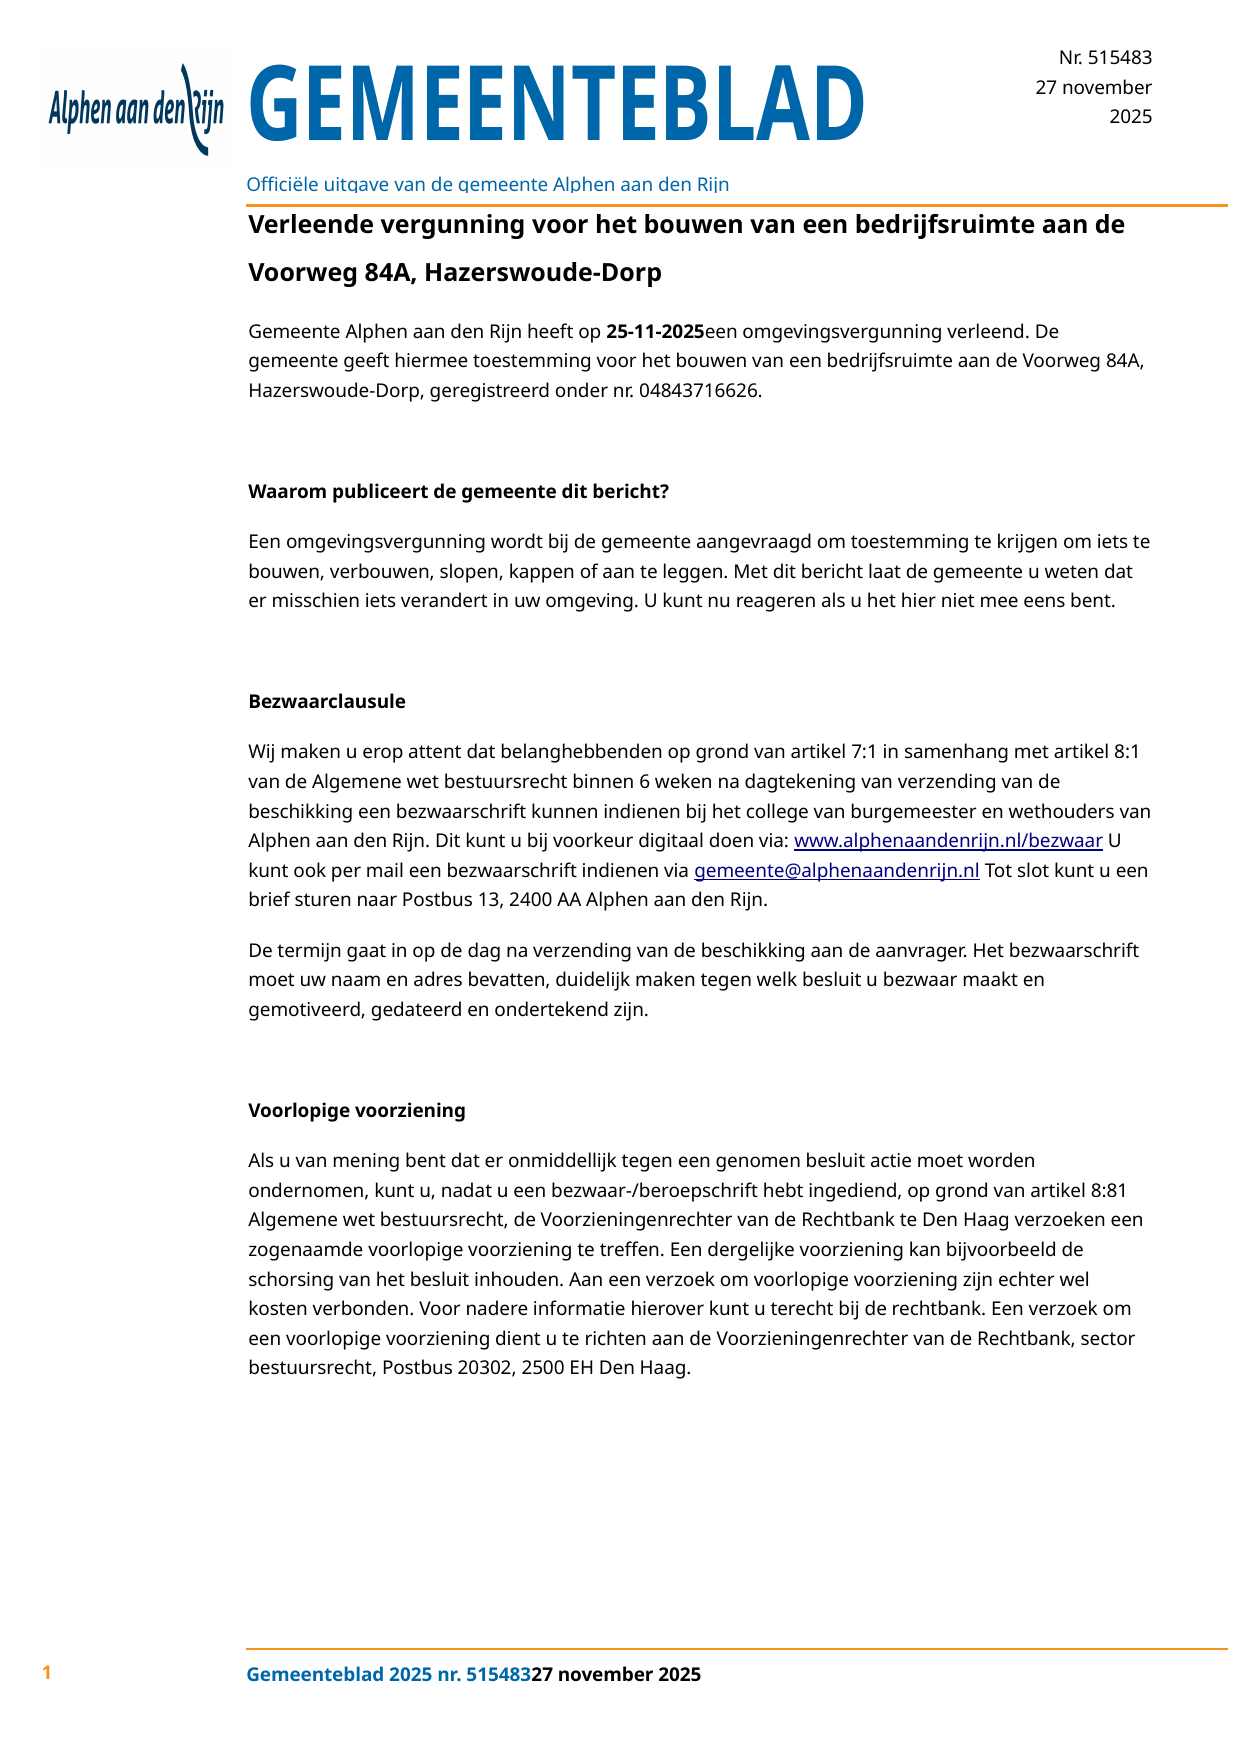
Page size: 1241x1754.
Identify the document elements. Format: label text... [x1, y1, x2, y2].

text Als u van mening bent dat er onmiddellijk tegen een genomen besluit actie moet worden ondernomen, kunt u, nadat u een bezwaar-/beroepschrift hebt ingediend, op grond van artikel 8:81 Algemene wet bestuursrecht, de Voorzieningenrechter van de Rechtbank te Den Haag verzoeken een zogenaamde voorlopige voorziening te treffen. Een dergelijke voorziening kan bijvoorbeeld de schorsing van het besluit inhouden. Aan een verzoek om voorlopige voorziening zijn echter wel kosten verbonden. Voor nadere informatie hierover kunt u terecht bij de rechtbank. Een verzoek om een voorlopige voorziening dient u te richten aan de Voorzieningenrechter van de Rechtbank, sector bestuursrecht, Postbus 20302, 2500 EH Den Haag. [248, 1147, 1152, 1380]
picture [41, 47, 231, 172]
text Een omgevingsvergunning wordt bij de gemeente aangevraagd om toestemming te krijgen om iets te bouwen, verbouwen, slopen, kappen of aan te leggen. Met dit bericht laat de gemeente u weten dat er misschien iets verandert in uw omgeving. U kunt nu reageren als u het hier niet mee eens bent. [248, 528, 1152, 613]
text Waarom publiceert de gemeente dit bericht? [248, 478, 1152, 504]
text De termijn gaat in op de dag na verzending van de beschikking aan de aanvrager. Het bezwaarschrift moet uw naam en adres bevatten, duidelijk maken tegen welk besluit u bezwaar maakt en gemotiveerd, gedateerd en ondertekend zijn. [248, 937, 1152, 1022]
text Wij maken u erop attent dat belanghebbenden op grond van artikel 7:1 in samenhang met artikel 8:1 van de Algemene wet bestuursrecht binnen 6 weken na dagtekening van verzending van de beschikking een bezwaarschrift kunnen indienen bij het college van burgemeester en wethouders van Alphen aan den Rijn. Dit kunt u bij voorkeur digitaal doen via: www.alphenaandenrijn.nl/bezwaar U kunt ook per mail een bezwaarschrift indienen via gemeente@alphenaandenrijn.nl Tot slot kunt u een brief sturen naar Postbus 13, 2400 AA Alphen aan den Rijn. [248, 739, 1152, 912]
text Bezwaarclausule [248, 688, 1152, 714]
text Verleende vergunning voor het bouwen van een bedrijfsruimte aan de Voorweg 84A, Hazerswoude-Dorp [248, 207, 1152, 288]
text Voorlopige voorziening [248, 1097, 1152, 1123]
text Gemeente Alphen aan den Rijn heeft op 25-11-2025een omgevingsvergunning verleend. De gemeente geeft hiermee toestemming voor het bouwen van een bedrijfsruimte aan de Voorweg 84A, Hazerswoude-Dorp, geregistreerd onder nr. 04843716626. [248, 318, 1152, 403]
